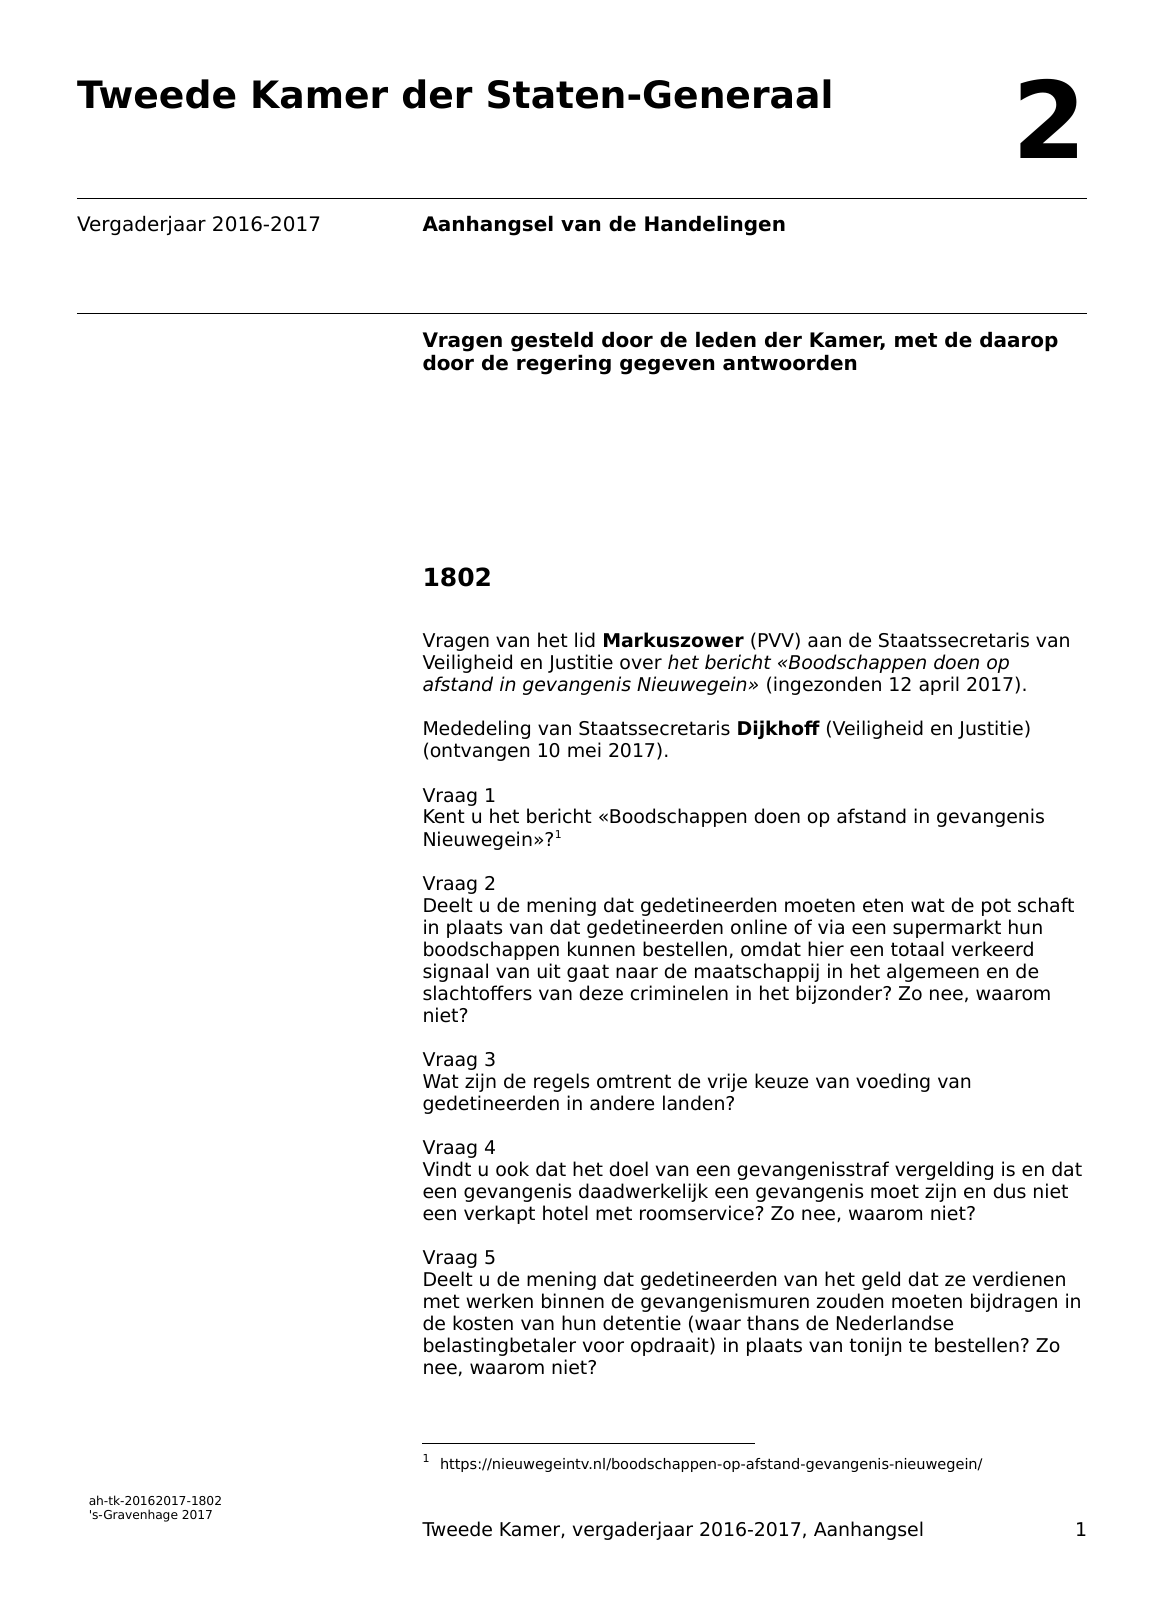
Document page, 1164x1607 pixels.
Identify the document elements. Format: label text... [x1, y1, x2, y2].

text Vindt u ook dat het doel van een gevangenisstraf vergelding is en dat een gevangenis daadwerkelijk een gevangenis moet zijn en dus niet een verkapt hotel met roomservice? Zo nee, waarom niet? [422, 1159, 1087, 1225]
text Wat zijn de regels omtrent de vrije keuze van voeding van gedetineerden in andere landen? [422, 1071, 1087, 1114]
text https://nieuwegeintv.nl/boodschappen-op-afstand-gevangenis-nieuwegein/ [422, 1452, 1087, 1474]
text Vraag 2 [422, 873, 1087, 894]
text 's-Gravenhage 2017 [88, 1508, 323, 1522]
text Deelt u de mening dat gedetineerden van het geld dat ze verdienen met werken binnen de gevangenismuren zouden moeten bijdragen in de kosten van hun detentie (waar thans de Nederlandse belastingbetaler voor opdraait) in plaats van tonijn te bestellen? Zo nee, waarom niet? [422, 1269, 1087, 1379]
text Mededeling van Staatssecretaris Dijkhoff (Veiligheid en Justitie) (ontvangen 10 mei 2017). [422, 718, 1087, 762]
text Vraag 5 [422, 1247, 1087, 1269]
table_header Tweede Kamer der Staten-Generaal [77, 59, 886, 198]
table_cell Aanhangsel van de Handelingen [422, 199, 1087, 313]
table_header 2 [886, 59, 1087, 198]
text 1802 [422, 563, 1087, 592]
text Kent u het bericht «Boodschappen doen op afstand in gevangenis Nieuwegein»? [422, 806, 1087, 850]
table_cell Vragen gesteld door de leden der Kamer, met de daarop door de regering gegeven antwoorden [422, 314, 1087, 375]
text Vraag 1 [422, 784, 1087, 806]
text Deelt u de mening dat gedetineerden moeten eten wat de pot schaft in plaats van dat gedetineerden online of via een supermarkt hun boodschappen kunnen bestellen, omdat hier een totaal verkeerd signaal van uit gaat naar de maatschappij in het algemeen en de slachtoffers van deze criminelen in het bijzonder? Zo nee, waarom niet? [422, 894, 1087, 1026]
table_cell Vergaderjaar 2016-2017 [77, 199, 422, 313]
text Vraag 4 [422, 1137, 1087, 1159]
text Vragen van het lid Markuszower (PVV) aan de Staatssecretaris van Veiligheid en Justitie over het bericht «Boodschappen doen op afstand in gevangenis Nieuwegein» (ingezonden 12 april 2017). [422, 630, 1087, 696]
table_cell [77, 314, 422, 375]
text ah-tk-20162017-1802 [88, 1494, 323, 1508]
text Vraag 3 [422, 1049, 1087, 1071]
